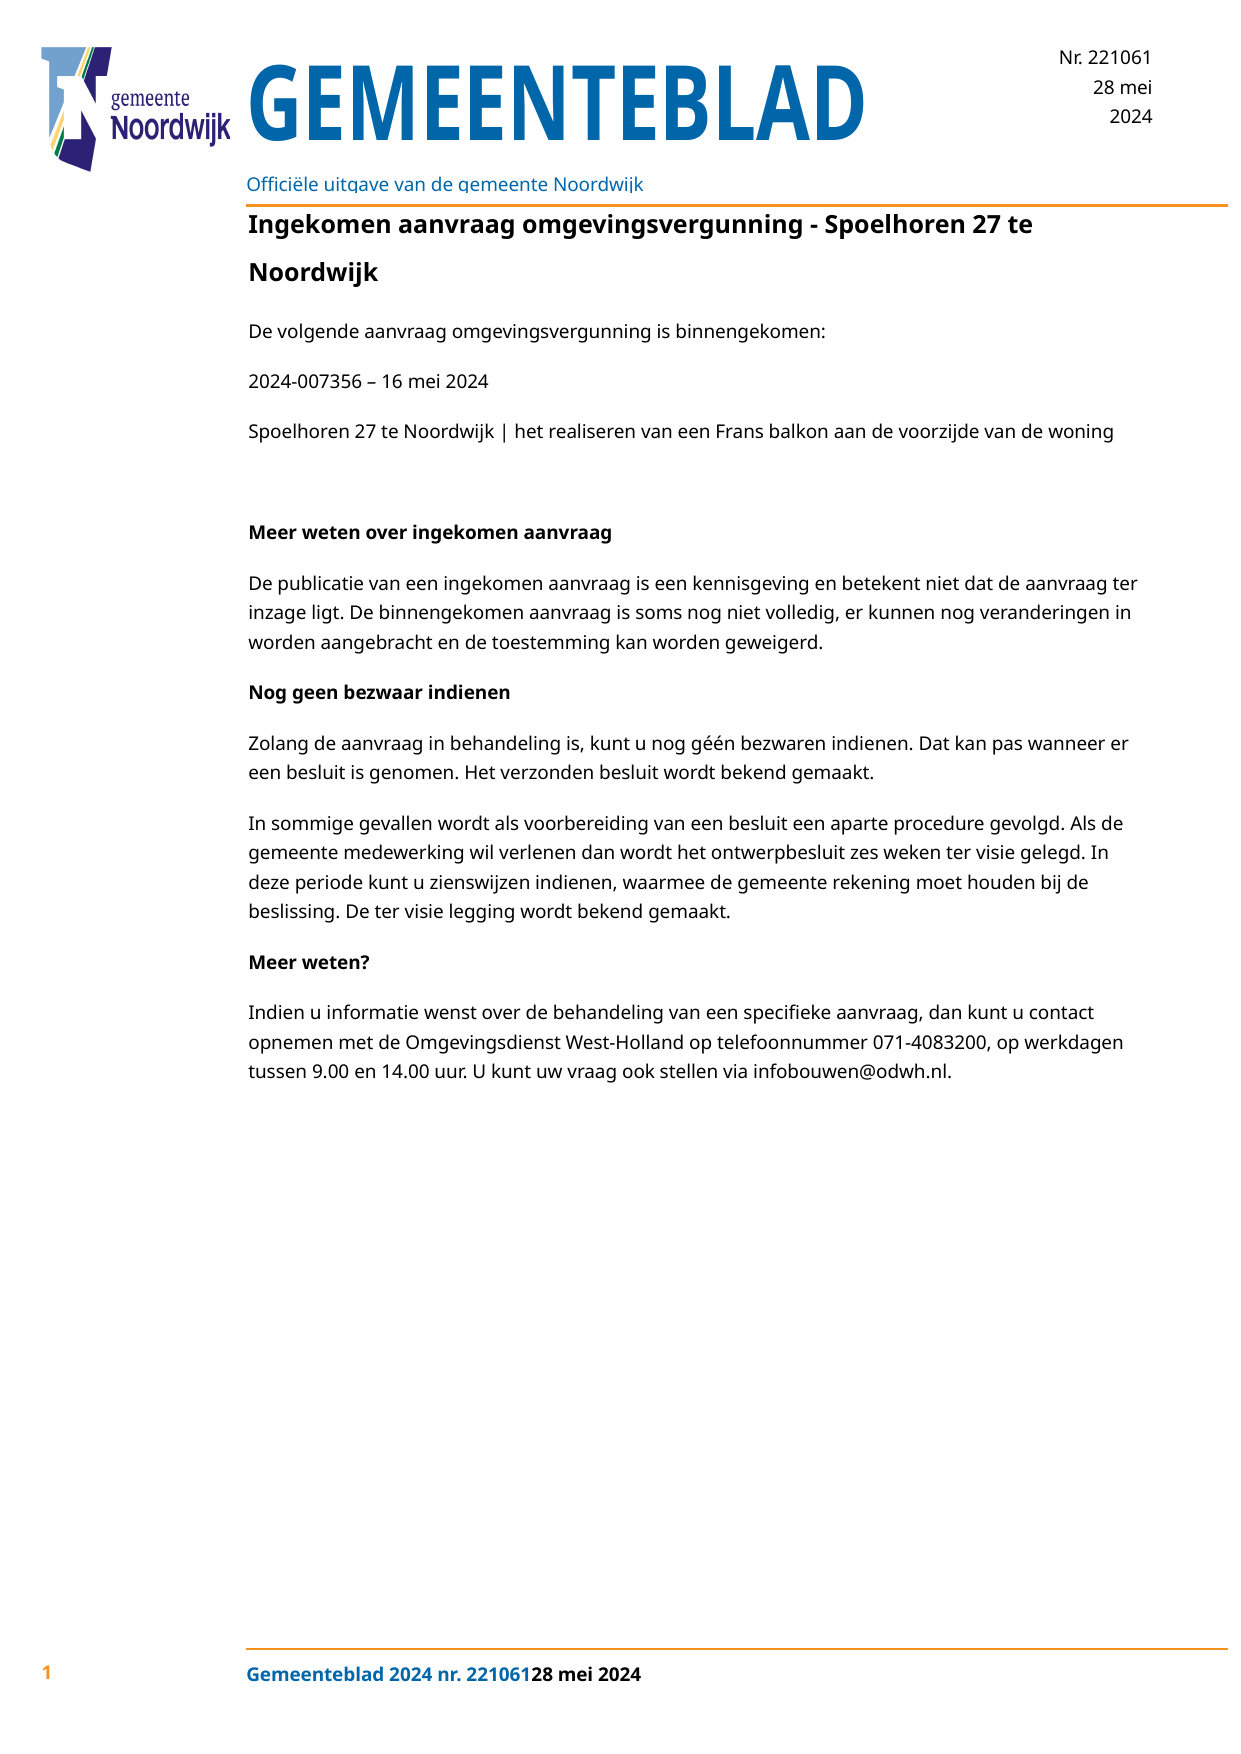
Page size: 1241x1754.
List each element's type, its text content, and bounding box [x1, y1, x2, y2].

text Meer weten? [248, 949, 1152, 975]
picture [41, 47, 231, 172]
text In sommige gevallen wordt als voorbereiding van een besluit een aparte procedure gevolgd. Als de gemeente medewerking wil verlenen dan wordt het ontwerpbesluit zes weken ter visie gelegd. In deze periode kunt u zienswijzen indienen, waarmee de gemeente rekening moet houden bij de beslissing. De ter visie legging wordt bekend gemaakt. [248, 810, 1152, 924]
text De volgende aanvraag omgevingsvergunning is binnengekomen: [248, 318, 1152, 344]
text De publicatie van een ingekomen aanvraag is een kennisgeving en betekent niet dat de aanvraag ter inzage ligt. De binnengekomen aanvraag is soms nog niet volledig, er kunnen nog veranderingen in worden aangebracht en de toestemming kan worden geweigerd. [248, 570, 1152, 655]
text Meer weten over ingekomen aanvraag [248, 519, 1152, 545]
text Nog geen bezwaar indienen [248, 679, 1152, 705]
text Ingekomen aanvraag omgevingsvergunning - Spoelhoren 27 te Noordwijk [248, 207, 1152, 288]
text Spoelhoren 27 te Noordwijk | het realiseren van een Frans balkon aan de voorzijde van de woning [248, 419, 1152, 444]
text Zolang de aanvraag in behandeling is, kunt u nog géén bezwaren indienen. Dat kan pas wanneer er een besluit is genomen. Het verzonden besluit wordt bekend gemaakt. [248, 730, 1152, 785]
text Indien u informatie wenst over de behandeling van een specifieke aanvraag, dan kunt u contact opnemen met de Omgevingsdienst West-Holland op telefoonnummer 071-4083200, op werkdagen tussen 9.00 en 14.00 uur. U kunt uw vraag ook stellen via infobouwen@odwh.nl. [248, 999, 1152, 1084]
text 2024-007356 – 16 mei 2024 [248, 368, 1152, 394]
